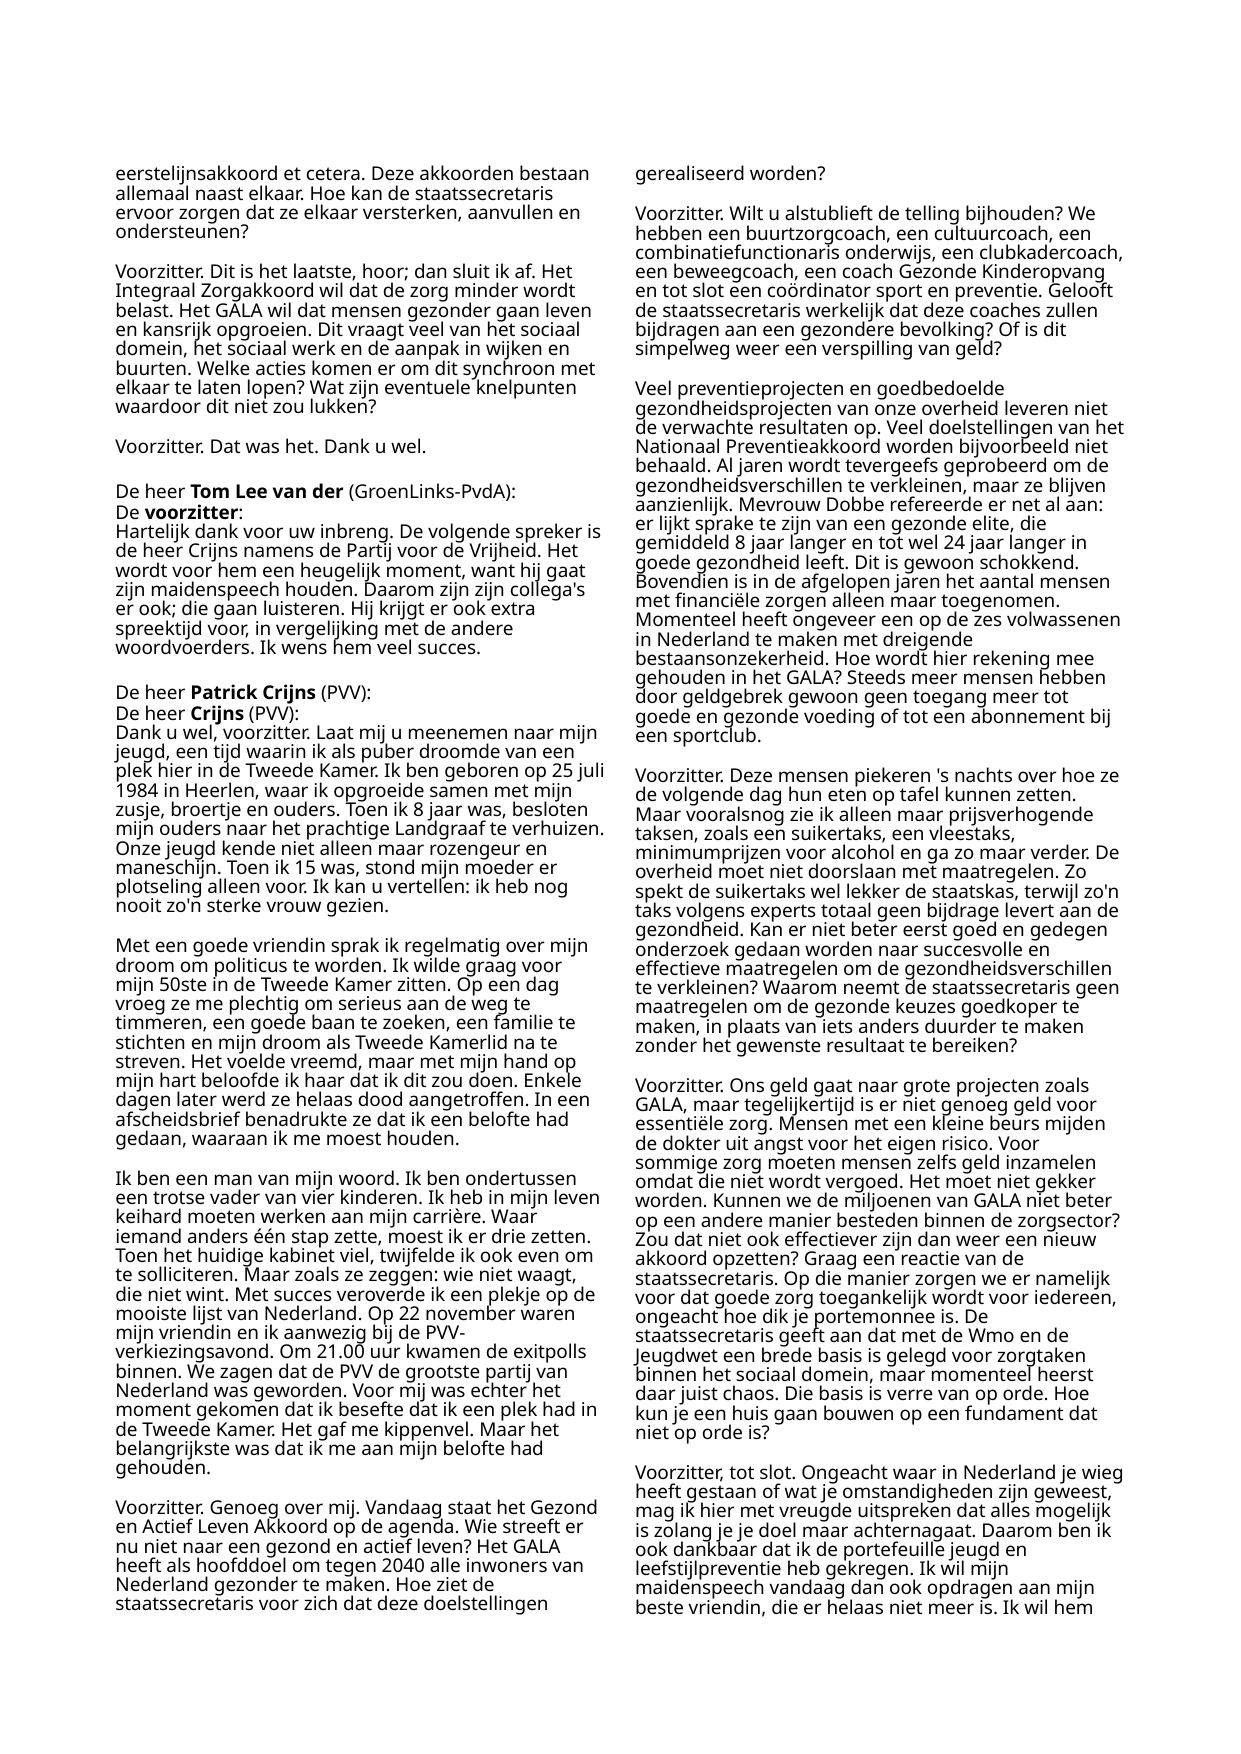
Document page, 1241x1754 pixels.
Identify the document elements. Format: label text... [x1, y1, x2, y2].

text Voorzitter, tot slot. Ongeacht waar in Nederland je wieg heeft gestaan of wat je omstandigheden zijn geweest, mag ik hier met vreugde uitspreken dat alles mogelijk is zolang je je doel maar achternagaat. Daarom ben ik ook dankbaar dat ik de portefeuille jeugd en leefstijlpreventie heb gekregen. Ik wil mijn maidenspeech vandaag dan ook opdragen aan mijn beste vriendin, die er helaas niet meer is. Ik wil hem [635, 1464, 1125, 1618]
text Voorzitter. Dit is het laatste, hoor; dan sluit ik af. Het Integraal Zorgakkoord wil dat de zorg minder wordt belast. Het GALA wil dat mensen gezonder gaan leven en kansrijk opgroeien. Dit vraagt veel van het sociaal domein, het sociaal werk en de aanpak in wijken en buurten. Welke acties komen er om dit synchroon met elkaar te laten lopen? Wat zijn eventuele knelpunten waardoor dit niet zou lukken? [115, 263, 605, 417]
text Voorzitter. Deze mensen piekeren 's nachts over hoe ze de volgende dag hun eten op tafel kunnen zetten. Maar vooralsnog zie ik alleen maar prijsverhogende taksen, zoals een suikertaks, een vleestaks, minimumprijzen voor alcohol en ga zo maar verder. De overheid moet niet doorslaan met maatregelen. Zo spekt de suikertaks wel lekker de staatskas, terwijl zo'n taks volgens experts totaal geen bijdrage levert aan de gezondheid. Kan er niet beter eerst goed en gedegen onderzoek gedaan worden naar succesvolle en effectieve maatregelen om de gezondheidsverschillen te verkleinen? Waarom neemt de staatssecretaris geen maatregelen om de gezonde keuzes goedkoper te maken, in plaats van iets anders duurder te maken zonder het gewenste resultaat te bereiken? [635, 767, 1125, 1056]
text De heer Patrick Crijns (PVV): [115, 679, 605, 704]
text Veel preventieprojecten en goedbedoelde gezondheidsprojecten van onze overheid leveren niet de verwachte resultaten op. Veel doelstellingen van het Nationaal Preventieakkoord worden bijvoorbeeld niet behaald. Al jaren wordt tevergeefs geprobeerd om de gezondheidsverschillen te verkleinen, maar ze blijven aanzienlijk. Mevrouw Dobbe refereerde er net al aan: er lijkt sprake te zijn van een gezonde elite, die gemiddeld 8 jaar langer en tot wel 24 jaar langer in goede gezondheid leeft. Dit is gewoon schokkend. Bovendien is in de afgelopen jaren het aantal mensen met financiële zorgen alleen maar toegenomen. Momenteel heeft ongeveer een op de zes volwassenen in Nederland te maken met dreigende bestaansonzekerheid. Hoe wordt hier rekening mee gehouden in het GALA? Steeds meer mensen hebben door geldgebrek gewoon geen toegang meer tot goede en gezonde voeding of tot een abonnement bij een sportclub. [635, 380, 1125, 746]
text De voorzitter: [115, 504, 605, 523]
text Dank u wel, voorzitter. Laat mij u meenemen naar mijn jeugd, een tijd waarin ik als puber droomde van een plek hier in de Tweede Kamer. Ik ben geboren op 25 juli 1984 in Heerlen, waar ik opgroeide samen met mijn zusje, broertje en ouders. Toen ik 8 jaar was, besloten mijn ouders naar het prachtige Landgraaf te verhuizen. Onze jeugd kende niet alleen maar rozengeur en maneschijn. Toen ik 15 was, stond mijn moeder er plotseling alleen voor. Ik kan u vertellen: ik heb nog nooit zo'n sterke vrouw gezien. [115, 724, 605, 917]
text De heer Tom Lee van der (GroenLinks-PvdA): [115, 478, 605, 504]
text Voorzitter. Wilt u alstublieft de telling bijhouden? We hebben een buurtzorgcoach, een cultuurcoach, een combinatiefunctionaris onderwijs, een clubkadercoach, een beweegcoach, een coach Gezonde Kinderopvang en tot slot een coördinator sport en preventie. Gelooft de staatssecretaris werkelijk dat deze coaches zullen bijdragen aan een gezondere bevolking? Of is dit simpelweg weer een verspilling van geld? [635, 205, 1125, 359]
text Voorzitter. Genoeg over mij. Vandaag staat het Gezond en Actief Leven Akkoord op de agenda. Wie streeft er nu niet naar een gezond en actief leven? Het GALA heeft als hoofddoel om tegen 2040 alle inwoners van Nederland gezonder te maken. Hoe ziet de staatssecretaris voor zich dat deze doelstellingen [115, 1499, 605, 1615]
text Hartelijk dank voor uw inbreng. De volgende spreker is de heer Crijns namens de Partij voor de Vrijheid. Het wordt voor hem een heugelijk moment, want hij gaat zijn maidenspeech houden. Daarom zijn zijn collega's er ook; die gaan luisteren. Hij krijgt er ook extra spreektijd voor, in vergelijking met de andere woordvoerders. Ik wens hem veel succes. [115, 523, 605, 658]
text gerealiseerd worden? [635, 165, 1125, 184]
text Voorzitter. Ons geld gaat naar grote projecten zoals GALA, maar tegelijkertijd is er niet genoeg geld voor essentiële zorg. Mensen met een kleine beurs mijden de dokter uit angst voor het eigen risico. Voor sommige zorg moeten mensen zelfs geld inzamelen omdat die niet wordt vergoed. Het moet niet gekker worden. Kunnen we de miljoenen van GALA niet beter op een andere manier besteden binnen de zorgsector? Zou dat niet ook effectiever zijn dan weer een nieuw akkoord opzetten? Graag een reactie van de staatssecretaris. Op die manier zorgen we er namelijk voor dat goede zorg toegankelijk wordt voor iedereen, ongeacht hoe dik je portemonnee is. De staatssecretaris geeft aan dat met de Wmo en de Jeugdwet een brede basis is gelegd voor zorgtaken binnen het sociaal domein, maar momenteel heerst daar juist chaos. Die basis is verre van op orde. Hoe kun je een huis gaan bouwen op een fundament dat niet op orde is? [635, 1077, 1125, 1443]
text De heer Crijns (PVV): [115, 704, 605, 724]
text eerstelijnsakkoord et cetera. Deze akkoorden bestaan allemaal naast elkaar. Hoe kan de staatssecretaris ervoor zorgen dat ze elkaar versterken, aanvullen en ondersteunen? [115, 165, 605, 242]
text Met een goede vriendin sprak ik regelmatig over mijn droom om politicus te worden. Ik wilde graag voor mijn 50ste in de Tweede Kamer zitten. Op een dag vroeg ze me plechtig om serieus aan de weg te timmeren, een goede baan te zoeken, een familie te stichten en mijn droom als Tweede Kamerlid na te streven. Het voelde vreemd, maar met mijn hand op mijn hart beloofde ik haar dat ik dit zou doen. Enkele dagen later werd ze helaas dood aangetroffen. In een afscheidsbrief benadrukte ze dat ik een belofte had gedaan, waaraan ik me moest houden. [115, 937, 605, 1149]
text Voorzitter. Dat was het. Dank u wel. [115, 438, 605, 457]
text Ik ben een man van mijn woord. Ik ben ondertussen een trotse vader van vier kinderen. Ik heb in mijn leven keihard moeten werken aan mijn carrière. Waar iemand anders één stap zette, moest ik er drie zetten. Toen het huidige kabinet viel, twijfelde ik ook even om te solliciteren. Maar zoals ze zeggen: wie niet waagt, die niet wint. Met succes veroverde ik een plekje op de mooiste lijst van Nederland. Op 22 november waren mijn vriendin en ik aanwezig bij de PVV-verkiezingsavond. Om 21.00 uur kwamen de exitpolls binnen. We zagen dat de PVV de grootste partij van Nederland was geworden. Voor mij was echter het moment gekomen dat ik besefte dat ik een plek had in de Tweede Kamer. Het gaf me kippenvel. Maar het belangrijkste was dat ik me aan mijn belofte had gehouden. [115, 1170, 605, 1478]
